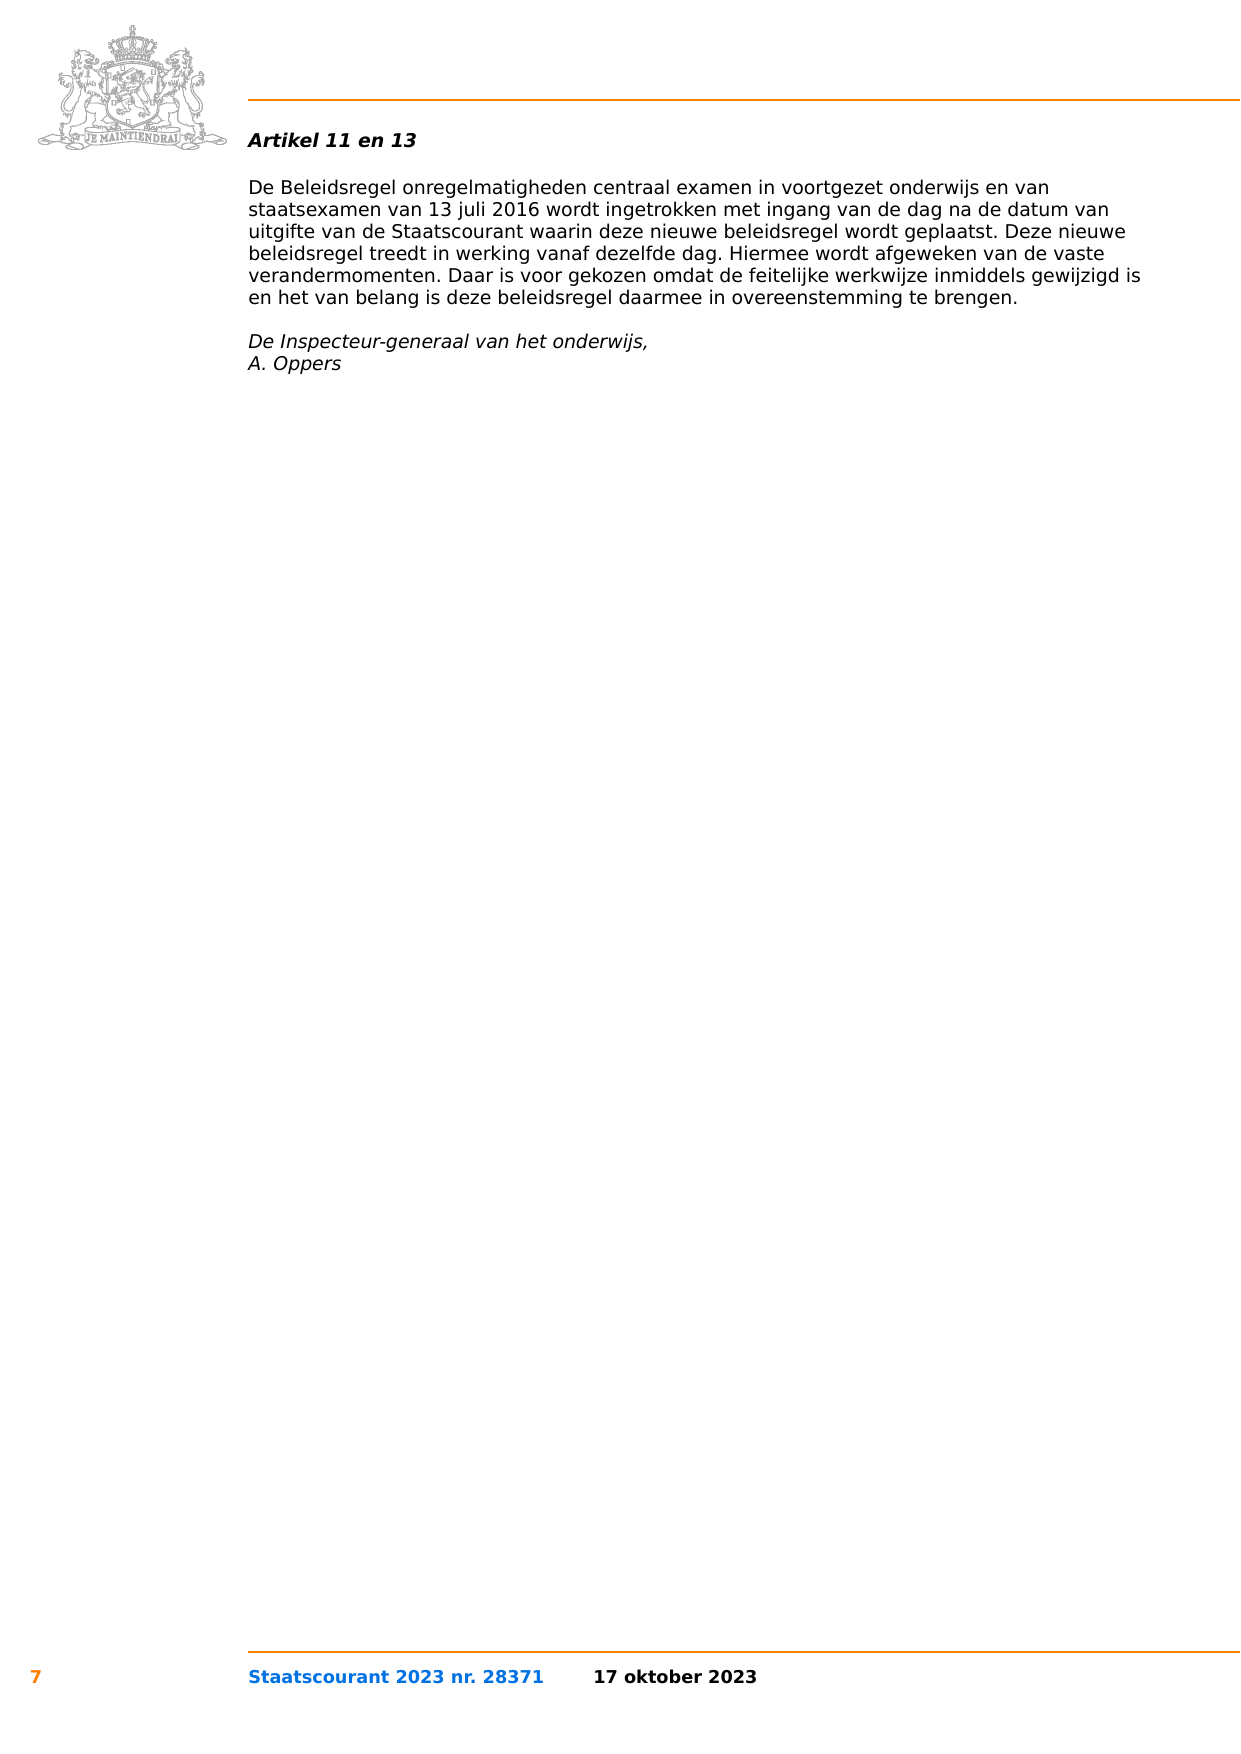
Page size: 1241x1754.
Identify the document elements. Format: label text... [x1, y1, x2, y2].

picture [38, 25, 227, 150]
text De Inspecteur-generaal van het onderwijs, A. Oppers [248, 331, 1163, 374]
subtitle Artikel 11 en 13 [248, 130, 1163, 152]
text De Beleidsregel onregelmatigheden centraal examen in voortgezet onderwijs en van staatsexamen van 13 juli 2016 wordt ingetrokken met ingang van de dag na de datum van uitgifte van de Staatscourant waarin deze nieuwe beleidsregel wordt geplaatst. Deze nieuwe beleidsregel treedt in werking vanaf dezelfde dag. Hiermee wordt afgeweken van de vaste verandermomenten. Daar is voor gekozen omdat de feitelijke werkwijze inmiddels gewijzigd is en het van belang is deze beleidsregel daarmee in overeenstemming te brengen. [248, 177, 1163, 309]
